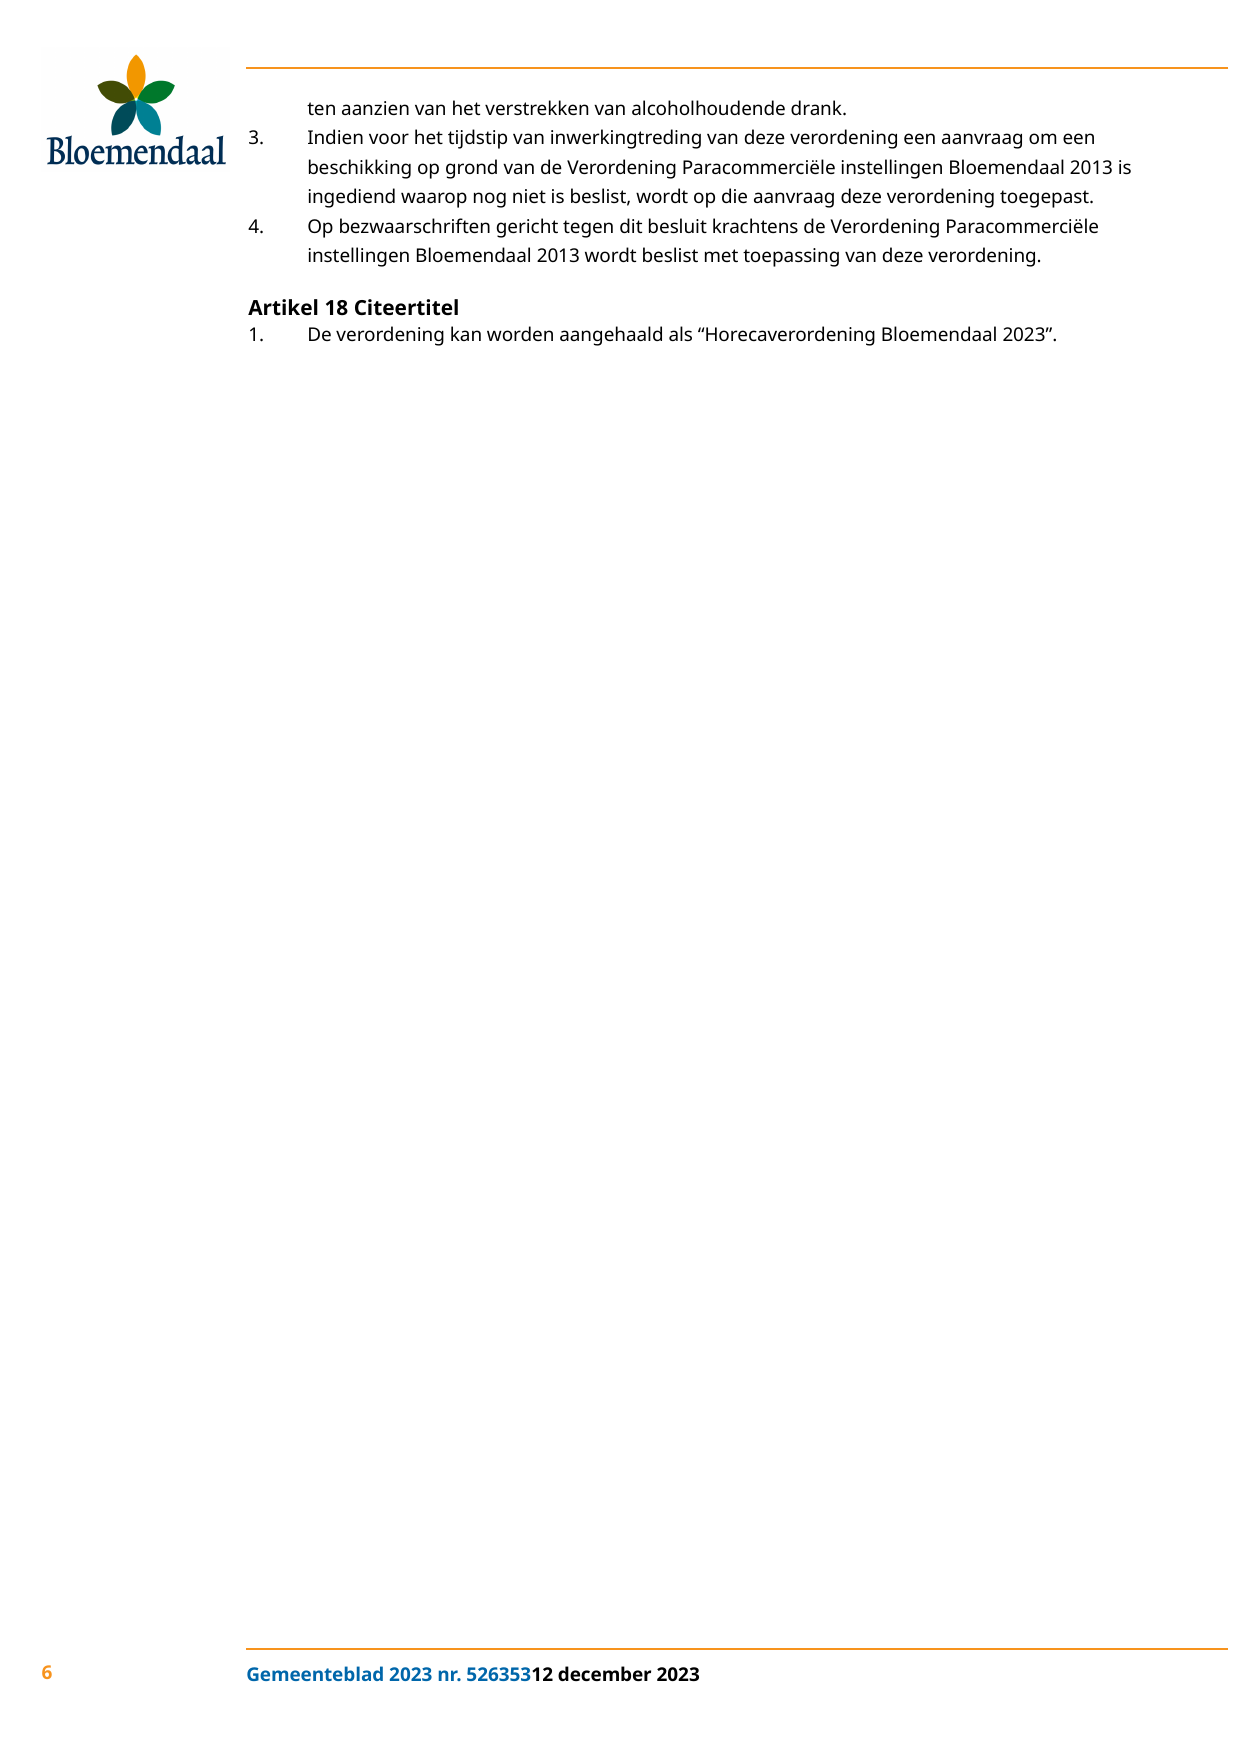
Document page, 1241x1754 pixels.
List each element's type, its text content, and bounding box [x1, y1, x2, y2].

text Artikel 18 Citeertitel [248, 293, 1152, 322]
list Op bezwaarschriften gericht tegen dit besluit krachtens de Verordening Paracommerciële instellingen Bloemendaal 2013 wordt beslist met toepassing van deze verordening. [248, 213, 1152, 268]
picture [41, 47, 231, 172]
list Indien voor het tijdstip van inwerkingtreding van deze verordening een aanvraag om een beschikking op grond van de Verordening Paracommerciële instellingen Bloemendaal 2013 is ingediend waarop nog niet is beslist, wordt op die aanvraag deze verordening toegepast. [248, 124, 1152, 209]
list De verordening kan worden aangehaald als “Horecaverordening Bloemendaal 2023”. [248, 322, 1152, 347]
list ten aanzien van het verstrekken van alcoholhoudende drank. [248, 95, 1152, 121]
